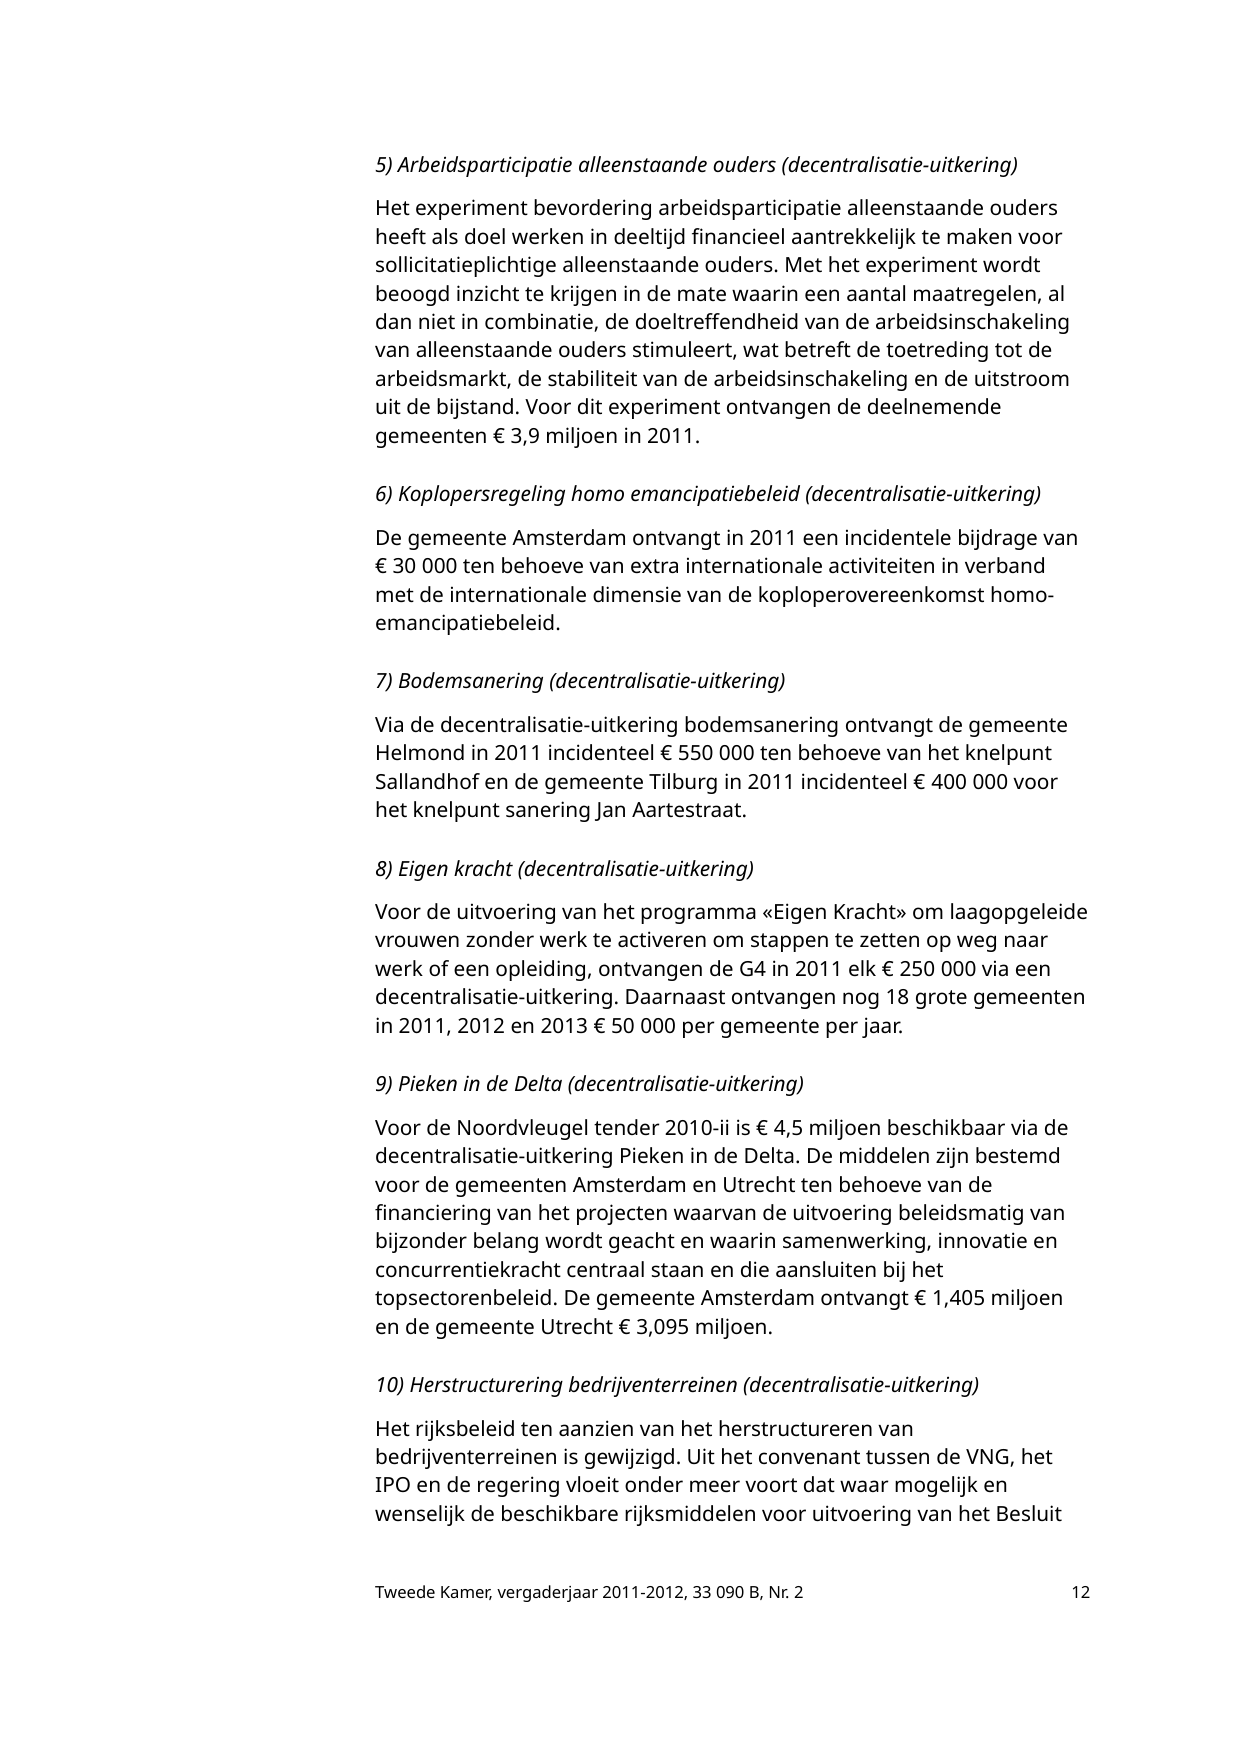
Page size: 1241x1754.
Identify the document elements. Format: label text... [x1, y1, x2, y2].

text Via de decentralisatie-uitkering bodemsanering ontvangt de gemeente Helmond in 2011 incidenteel € 550 000 ten behoeve van het knelpunt Sallandhof en de gemeente Tilburg in 2011 incidenteel € 400 000 voor het knelpunt sanering Jan Aartestraat. [375, 710, 1090, 824]
text 10) Herstructurering bedrijventerreinen (decentralisatie-uitkering) [375, 1370, 1090, 1399]
text Het rijksbeleid ten aanzien van het herstructureren van bedrijventerreinen is gewijzigd. Uit het convenant tussen de VNG, het IPO en de regering vloeit onder meer voort dat waar mogelijk en wenselijk de beschikbare rijksmiddelen voor uitvoering van het Besluit [375, 1414, 1090, 1527]
text De gemeente Amsterdam ontvangt in 2011 een incidentele bijdrage van € 30 000 ten behoeve van extra internationale activiteiten in verband met de internationale dimensie van de koploperovereenkomst homo-emancipatiebeleid. [375, 523, 1090, 637]
text Voor de Noordvleugel tender 2010-ii is € 4,5 miljoen beschikbaar via de decentralisatie-uitkering Pieken in de Delta. De middelen zijn bestemd voor de gemeenten Amsterdam en Utrecht ten behoeve van de financiering van het projecten waarvan de uitvoering beleidsmatig van bijzonder belang wordt geacht en waarin samenwerking, innovatie en concurrentiekracht centraal staan en die aansluiten bij het topsectorenbeleid. De gemeente Amsterdam ontvangt € 1,405 miljoen en de gemeente Utrecht € 3,095 miljoen. [375, 1113, 1090, 1340]
text 9) Pieken in de Delta (decentralisatie-uitkering) [375, 1069, 1090, 1098]
text Voor de uitvoering van het programma «Eigen Kracht» om laagopgeleide vrouwen zonder werk te activeren om stappen te zetten op weg naar werk of een opleiding, ontvangen de G4 in 2011 elk € 250 000 via een decentralisatie-uitkering. Daarnaast ontvangen nog 18 grote gemeenten in 2011, 2012 en 2013 € 50 000 per gemeente per jaar. [375, 897, 1090, 1039]
text 6) Koplopersregeling homo emancipatiebeleid (decentralisatie-uitkering) [375, 479, 1090, 508]
text Het experiment bevordering arbeidsparticipatie alleenstaande ouders heeft als doel werken in deeltijd financieel aantrekkelijk te maken voor sollicitatieplichtige alleenstaande ouders. Met het experiment wordt beoogd inzicht te krijgen in de mate waarin een aantal maatregelen, al dan niet in combinatie, de doeltreffendheid van de arbeidsinschakeling van alleenstaande ouders stimuleert, wat betreft de toetreding tot de arbeidsmarkt, de stabiliteit van de arbeidsinschakeling en de uitstroom uit de bijstand. Voor dit experiment ontvangen de deelnemende gemeenten € 3,9 miljoen in 2011. [375, 193, 1090, 449]
text 7) Bodemsanering (decentralisatie-uitkering) [375, 667, 1090, 695]
text 5) Arbeidsparticipatie alleenstaande ouders (decentralisatie-uitkering) [375, 150, 1090, 178]
text 8) Eigen kracht (decentralisatie-uitkering) [375, 854, 1090, 882]
